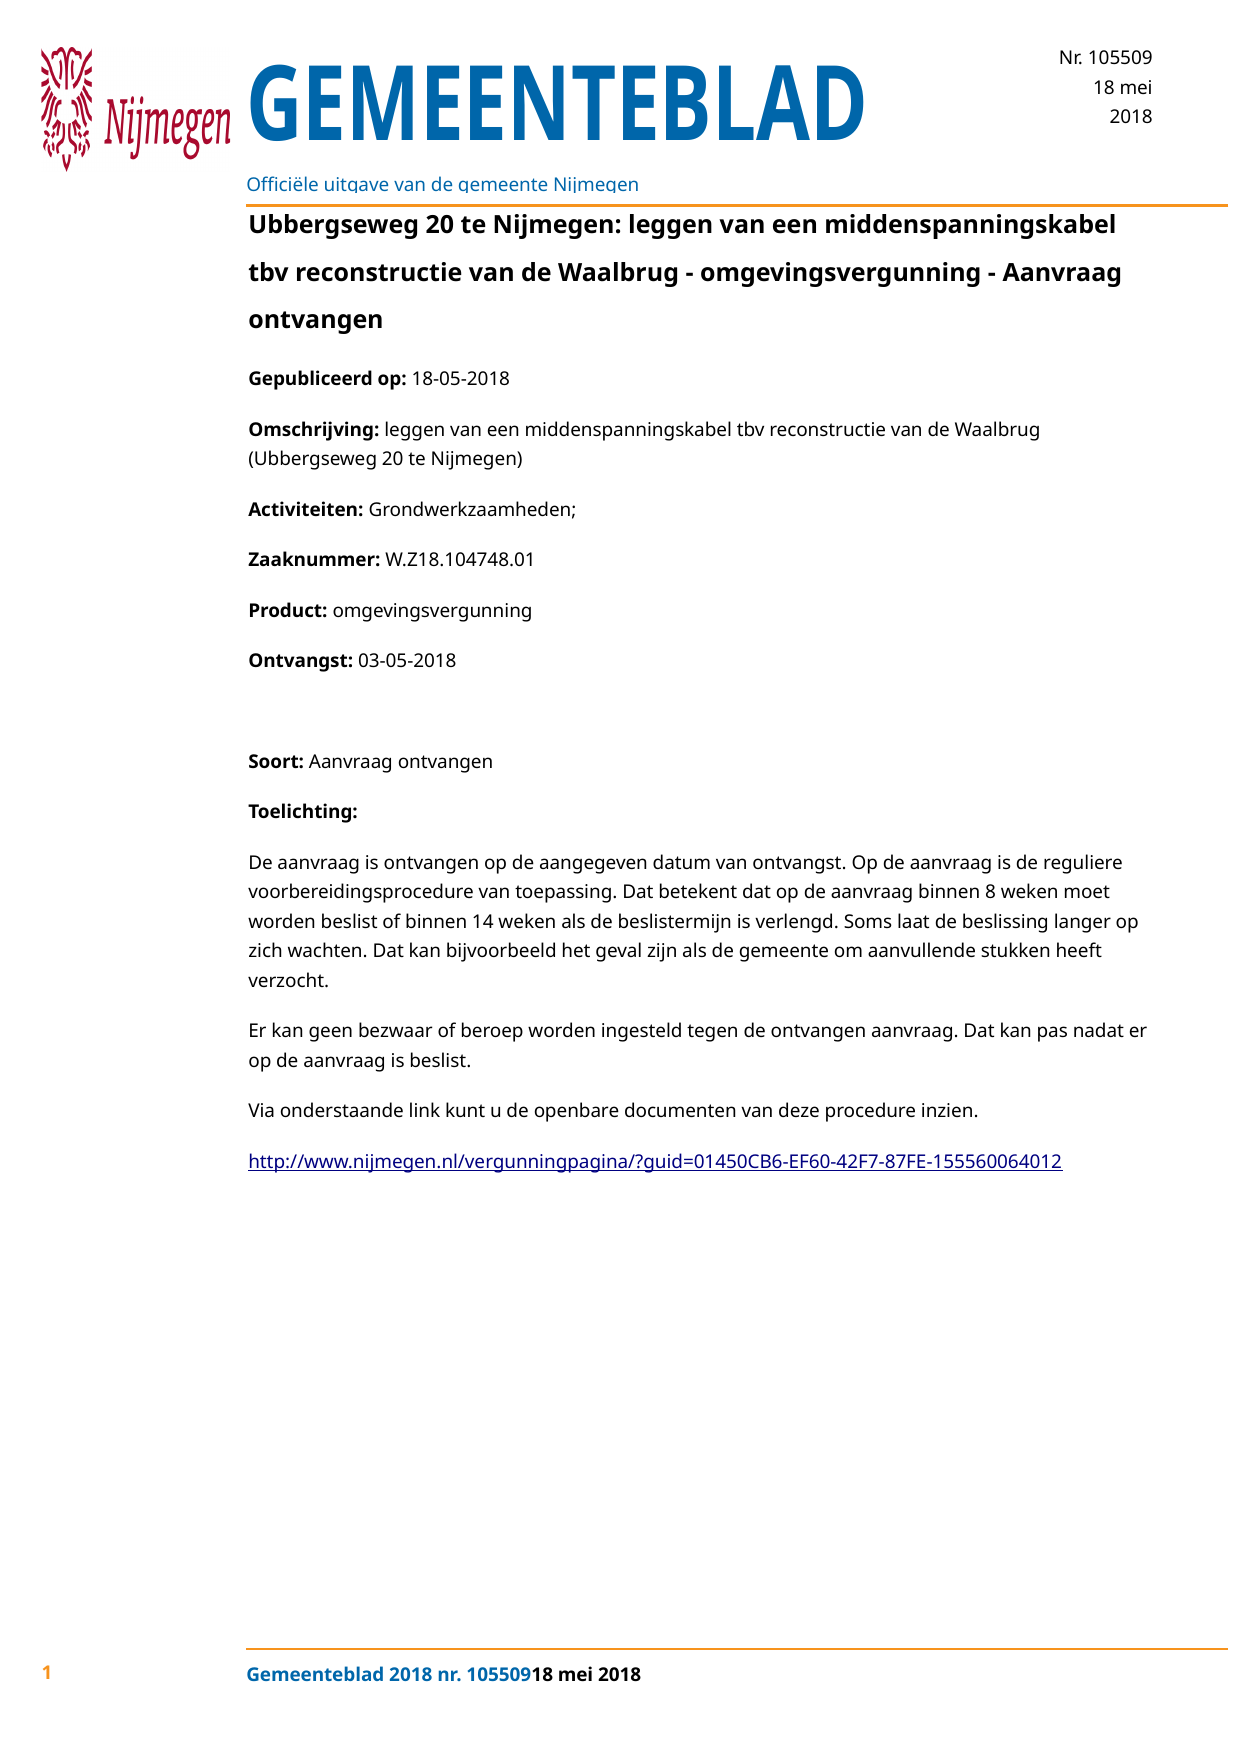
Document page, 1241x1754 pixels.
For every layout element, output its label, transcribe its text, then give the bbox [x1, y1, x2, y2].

text Toelichting: [248, 798, 1152, 824]
text Er kan geen bezwaar of beroep worden ingesteld tegen de ontvangen aanvraag. Dat kan pas nadat er op de aanvraag is beslist. [248, 1018, 1152, 1073]
text http://www.nijmegen.nl/vergunningpagina/?guid=01450CB6-EF60-42F7-87FE-155560064012 [248, 1148, 1152, 1174]
text Gepubliceerd op: 18-05-2018 [248, 366, 1152, 391]
text Zaaknummer: W.Z18.104748.01 [248, 546, 1152, 572]
text Ontvangst: 03-05-2018 [248, 647, 1152, 673]
text Product: omgevingsvergunning [248, 597, 1152, 622]
text Ubbergseweg 20 te Nijmegen: leggen van een middenspanningskabel tbv reconstructie van de Waalbrug - omgevingsvergunning - Aanvraag ontvangen [248, 207, 1152, 336]
text Via onderstaande link kunt u de openbare documenten van deze procedure inzien. [248, 1098, 1152, 1123]
picture [41, 47, 231, 172]
text Soort: Aanvraag ontvangen [248, 748, 1152, 774]
text Omschrijving: leggen van een middenspanningskabel tbv reconstructie van de Waalbrug (Ubbergseweg 20 te Nijmegen) [248, 416, 1152, 471]
text De aanvraag is ontvangen op de aangegeven datum van ontvangst. Op de aanvraag is de reguliere voorbereidingsprocedure van toepassing. Dat betekent dat op de aanvraag binnen 8 weken moet worden beslist of binnen 14 weken als de beslistermijn is verlengd. Soms laat de beslissing langer op zich wachten. Dat kan bijvoorbeeld het geval zijn als de gemeente om aanvullende stukken heeft verzocht. [248, 849, 1152, 993]
text Activiteiten: Grondwerkzaamheden; [248, 496, 1152, 522]
